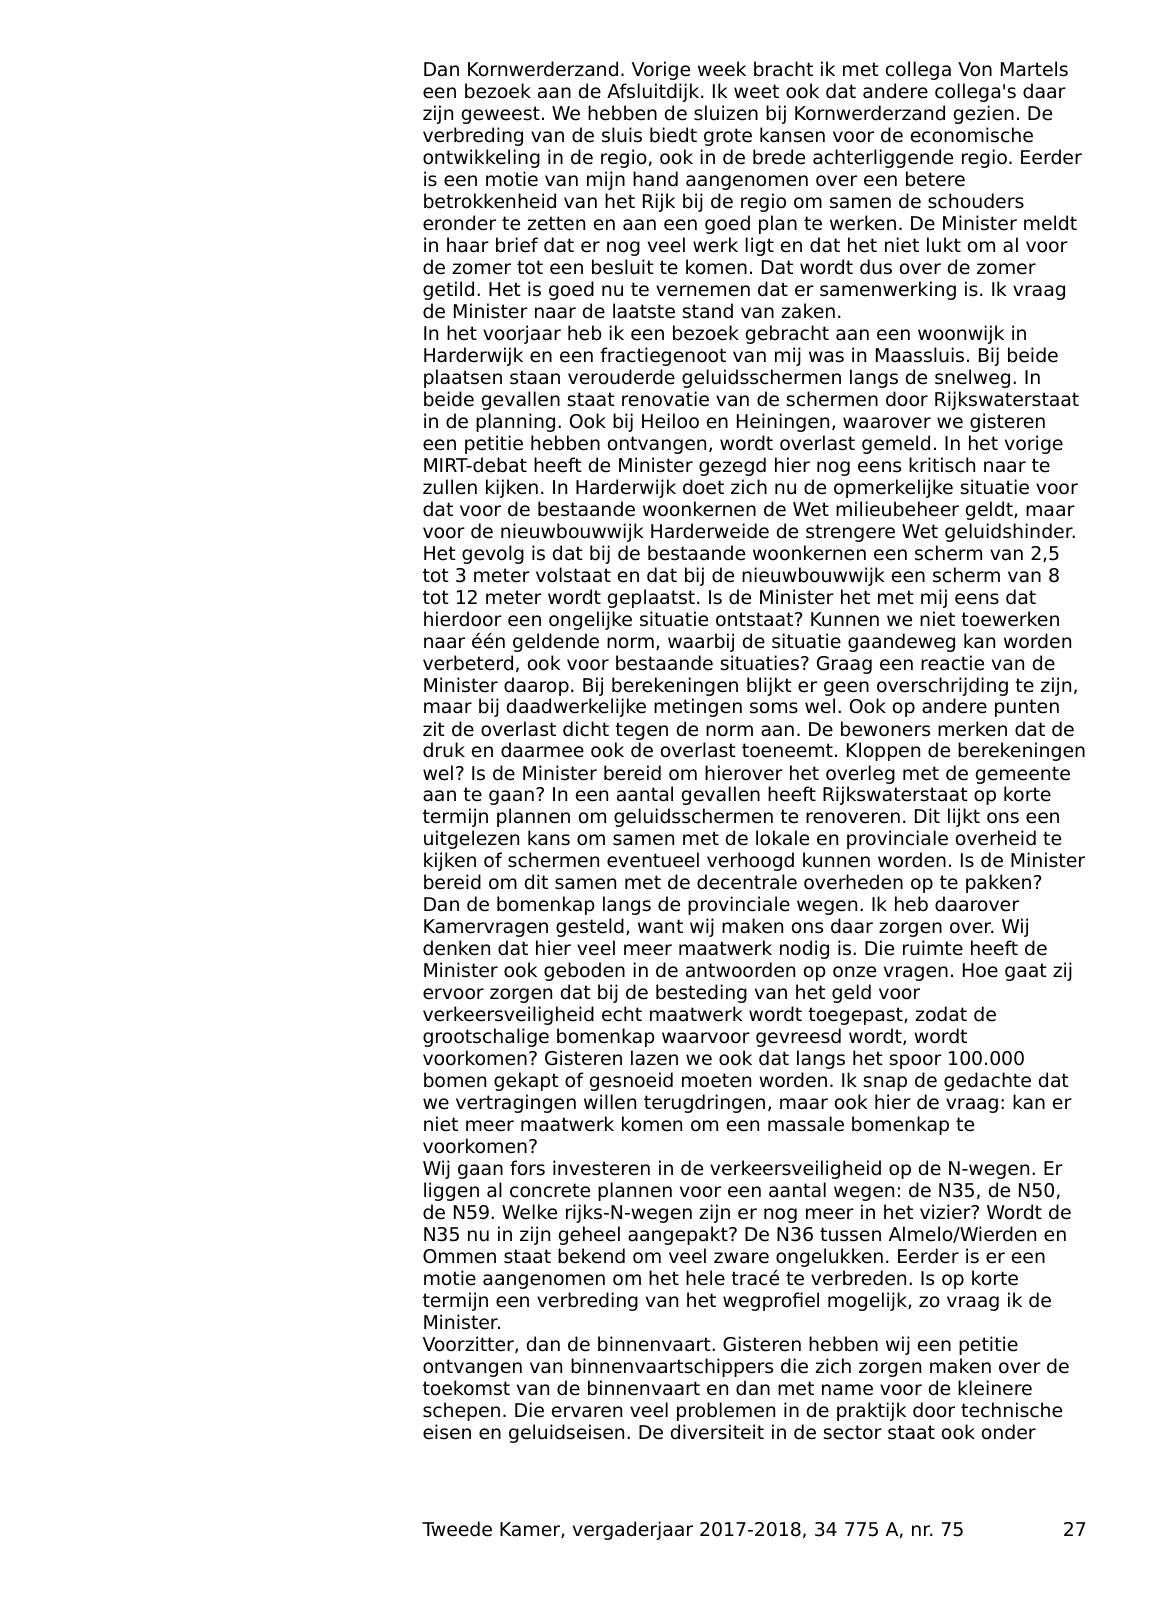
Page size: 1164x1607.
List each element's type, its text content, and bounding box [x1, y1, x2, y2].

text Wij gaan fors investeren in de verkeersveiligheid op de N-wegen. Er liggen al concrete plannen voor een aantal wegen: de N35, de N50, de N59. Welke rijks-N-wegen zijn er nog meer in het vizier? Wordt de N35 nu in zijn geheel aangepakt? De N36 tussen Almelo/Wierden en Ommen staat bekend om veel zware ongelukken. Eerder is er een motie aangenomen om het hele tracé te verbreden. Is op korte termijn een verbreding van het wegprofiel mogelijk, zo vraag ik de Minister. [422, 1158, 1087, 1334]
text Dan de bomenkap langs de provinciale wegen. Ik heb daarover Kamervragen gesteld, want wij maken ons daar zorgen over. Wij denken dat hier veel meer maatwerk nodig is. Die ruimte heeft de Minister ook geboden in de antwoorden op onze vragen. Hoe gaat zij ervoor zorgen dat bij de besteding van het geld voor verkeersveiligheid echt maatwerk wordt toegepast, zodat de grootschalige bomenkap waarvoor gevreesd wordt, wordt voorkomen? Gisteren lazen we ook dat langs het spoor 100.000 bomen gekapt of gesnoeid moeten worden. Ik snap de gedachte dat we vertragingen willen terugdringen, maar ook hier de vraag: kan er niet meer maatwerk komen om een massale bomenkap te voorkomen? [422, 894, 1087, 1158]
text Voorzitter, dan de binnenvaart. Gisteren hebben wij een petitie ontvangen van binnenvaartschippers die zich zorgen maken over de toekomst van de binnenvaart en dan met name voor de kleinere schepen. Die ervaren veel problemen in de praktijk door technische eisen en geluidseisen. De diversiteit in de sector staat ook onder [422, 1334, 1087, 1444]
text Dan Kornwerderzand. Vorige week bracht ik met collega Von Martels een bezoek aan de Afsluitdijk. Ik weet ook dat andere collega's daar zijn geweest. We hebben de sluizen bij Kornwerderzand gezien. De verbreding van de sluis biedt grote kansen voor de economische ontwikkeling in de regio, ook in de brede achterliggende regio. Eerder is een motie van mijn hand aangenomen over een betere betrokkenheid van het Rijk bij de regio om samen de schouders eronder te zetten en aan een goed plan te werken. De Minister meldt in haar brief dat er nog veel werk ligt en dat het niet lukt om al voor de zomer tot een besluit te komen. Dat wordt dus over de zomer getild. Het is goed nu te vernemen dat er samenwerking is. Ik vraag de Minister naar de laatste stand van zaken. [422, 59, 1087, 323]
text In het voorjaar heb ik een bezoek gebracht aan een woonwijk in Harderwijk en een fractiegenoot van mij was in Maassluis. Bij beide plaatsen staan verouderde geluidsschermen langs de snelweg. In beide gevallen staat renovatie van de schermen door Rijkswaterstaat in de planning. Ook bij Heiloo en Heiningen, waarover we gisteren een petitie hebben ontvangen, wordt overlast gemeld. In het vorige MIRT-debat heeft de Minister gezegd hier nog eens kritisch naar te zullen kijken. In Harderwijk doet zich nu de opmerkelijke situatie voor dat voor de bestaande woonkernen de Wet milieubeheer geldt, maar voor de nieuwbouwwijk Harderweide de strengere Wet geluidshinder. Het gevolg is dat bij de bestaande woonkernen een scherm van 2,5 tot 3 meter volstaat en dat bij de nieuwbouwwijk een scherm van 8 tot 12 meter wordt geplaatst. Is de Minister het met mij eens dat hierdoor een ongelijke situatie ontstaat? Kunnen we niet toewerken naar één geldende norm, waarbij de situatie gaandeweg kan worden verbeterd, ook voor bestaande situaties? Graag een reactie van de Minister daarop. Bij berekeningen blijkt er geen overschrijding te zijn, maar bij daadwerkelijke metingen soms wel. Ook op andere punten zit de overlast dicht tegen de norm aan. De bewoners merken dat de druk en daarmee ook de overlast toeneemt. Kloppen de berekeningen wel? Is de Minister bereid om hierover het overleg met de gemeente aan te gaan? In een aantal gevallen heeft Rijkswaterstaat op korte termijn plannen om geluidsschermen te renoveren. Dit lijkt ons een uitgelezen kans om samen met de lokale en provinciale overheid te kijken of schermen eventueel verhoogd kunnen worden. Is de Minister bereid om dit samen met de decentrale overheden op te pakken? [422, 323, 1087, 894]
